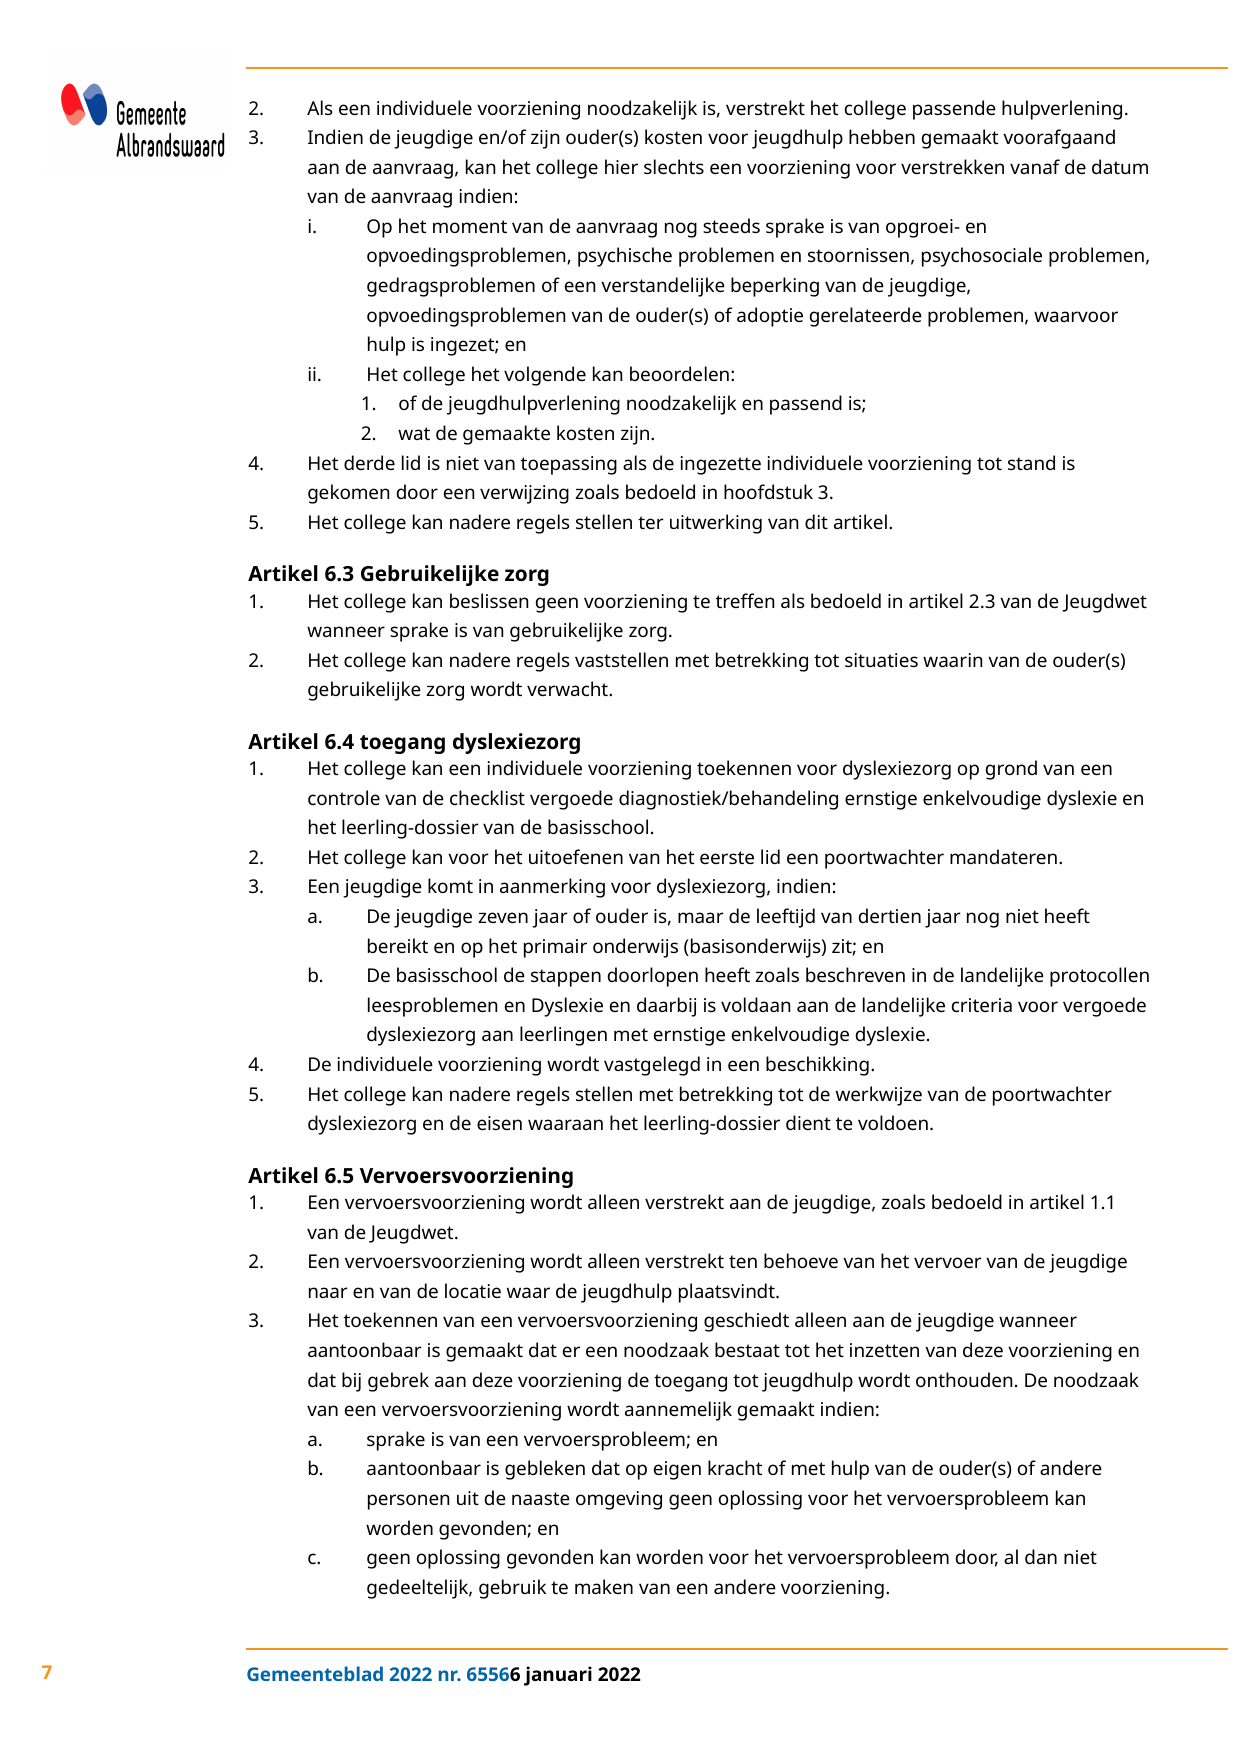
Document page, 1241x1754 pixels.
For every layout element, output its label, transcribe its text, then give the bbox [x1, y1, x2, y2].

text Artikel 6.3 Gebruikelijke zorg [248, 559, 1152, 588]
text Artikel 6.5 Vervoersvoorziening [248, 1161, 1152, 1189]
list Het derde lid is niet van toepassing als de ingezette individuele voorziening tot stand is gekomen door een verwijzing zoals bedoeld in hoofdstuk 3. [248, 450, 1152, 505]
list De jeugdige zeven jaar of ouder is, maar de leeftijd van dertien jaar nog niet heeft bereikt en op het primair onderwijs (basisonderwijs) zit; en [307, 903, 1152, 959]
list Een vervoersvoorziening wordt alleen verstrekt aan de jeugdige, zoals bedoeld in artikel 1.1 van de Jeugdwet. [248, 1189, 1152, 1244]
picture [41, 47, 231, 172]
list De basisschool de stappen doorlopen heeft zoals beschreven in de landelijke protocollen leesproblemen en Dyslexie en daarbij is voldaan aan de landelijke criteria voor vergoede dyslexiezorg aan leerlingen met ernstige enkelvoudige dyslexie. [307, 962, 1152, 1047]
list Het college kan nadere regels stellen met betrekking tot de werkwijze van de poortwachter dyslexiezorg en de eisen waaraan het leerling-dossier dient te voldoen. [248, 1081, 1152, 1136]
list geen oplossing gevonden kan worden voor het vervoersprobleem door, al dan niet gedeeltelijk, gebruik te maken van een andere voorziening. [307, 1544, 1152, 1599]
list Het college kan beslissen geen voorziening te treffen als bedoeld in artikel 2.3 van de Jeugdwet wanneer sprake is van gebruikelijke zorg. [248, 588, 1152, 643]
list Een vervoersvoorziening wordt alleen verstrekt ten behoeve van het vervoer van de jeugdige naar en van de locatie waar de jeugdhulp plaatsvindt. [248, 1248, 1152, 1304]
list sprake is van een vervoersprobleem; en [307, 1426, 1152, 1452]
list wat de gemaakte kosten zijn. [361, 420, 1152, 446]
list of de jeugdhulpverlening noodzakelijk en passend is; [361, 391, 1152, 416]
list aantoonbaar is gebleken dat op eigen kracht of met hulp van de ouder(s) of andere personen uit de naaste omgeving geen oplossing voor het vervoersprobleem kan worden gevonden; en [307, 1456, 1152, 1540]
list De individuele voorziening wordt vastgelegd in een beschikking. [248, 1051, 1152, 1077]
list Het college het volgende kan beoordelen: [307, 361, 1152, 387]
text Artikel 6.4 toegang dyslexiezorg [248, 727, 1152, 755]
list Indien de jeugdige en/of zijn ouder(s) kosten voor jeugdhulp hebben gemaakt voorafgaand aan de aanvraag, kan het college hier slechts een voorziening voor verstrekken vanaf de datum van de aanvraag indien: [248, 124, 1152, 209]
list Het college kan een individuele voorziening toekennen voor dyslexiezorg op grond van een controle van de checklist vergoede diagnostiek/behandeling ernstige enkelvoudige dyslexie en het leerling-dossier van de basisschool. [248, 755, 1152, 840]
list Op het moment van de aanvraag nog steeds sprake is van opgroei- en opvoedingsproblemen, psychische problemen en stoornissen, psychosociale problemen, gedragsproblemen of een verstandelijke beperking van de jeugdige, opvoedingsproblemen van de ouder(s) of adoptie gerelateerde problemen, waarvoor hulp is ingezet; en [307, 213, 1152, 357]
list Het college kan nadere regels stellen ter uitwerking van dit artikel. [248, 509, 1152, 535]
list Als een individuele voorziening noodzakelijk is, verstrekt het college passende hulpverlening. [248, 95, 1152, 121]
list Een jeugdige komt in aanmerking voor dyslexiezorg, indien: [248, 874, 1152, 899]
list Het college kan nadere regels vaststellen met betrekking tot situaties waarin van de ouder(s) gebruikelijke zorg wordt verwacht. [248, 647, 1152, 702]
list Het toekennen van een vervoersvoorziening geschiedt alleen aan de jeugdige wanneer aantoonbaar is gemaakt dat er een noodzaak bestaat tot het inzetten van deze voorziening en dat bij gebrek aan deze voorziening de toegang tot jeugdhulp wordt onthouden. De noodzaak van een vervoersvoorziening wordt aannemelijk gemaakt indien: [248, 1308, 1152, 1422]
list Het college kan voor het uitoefenen van het eerste lid een poortwachter mandateren. [248, 844, 1152, 870]
